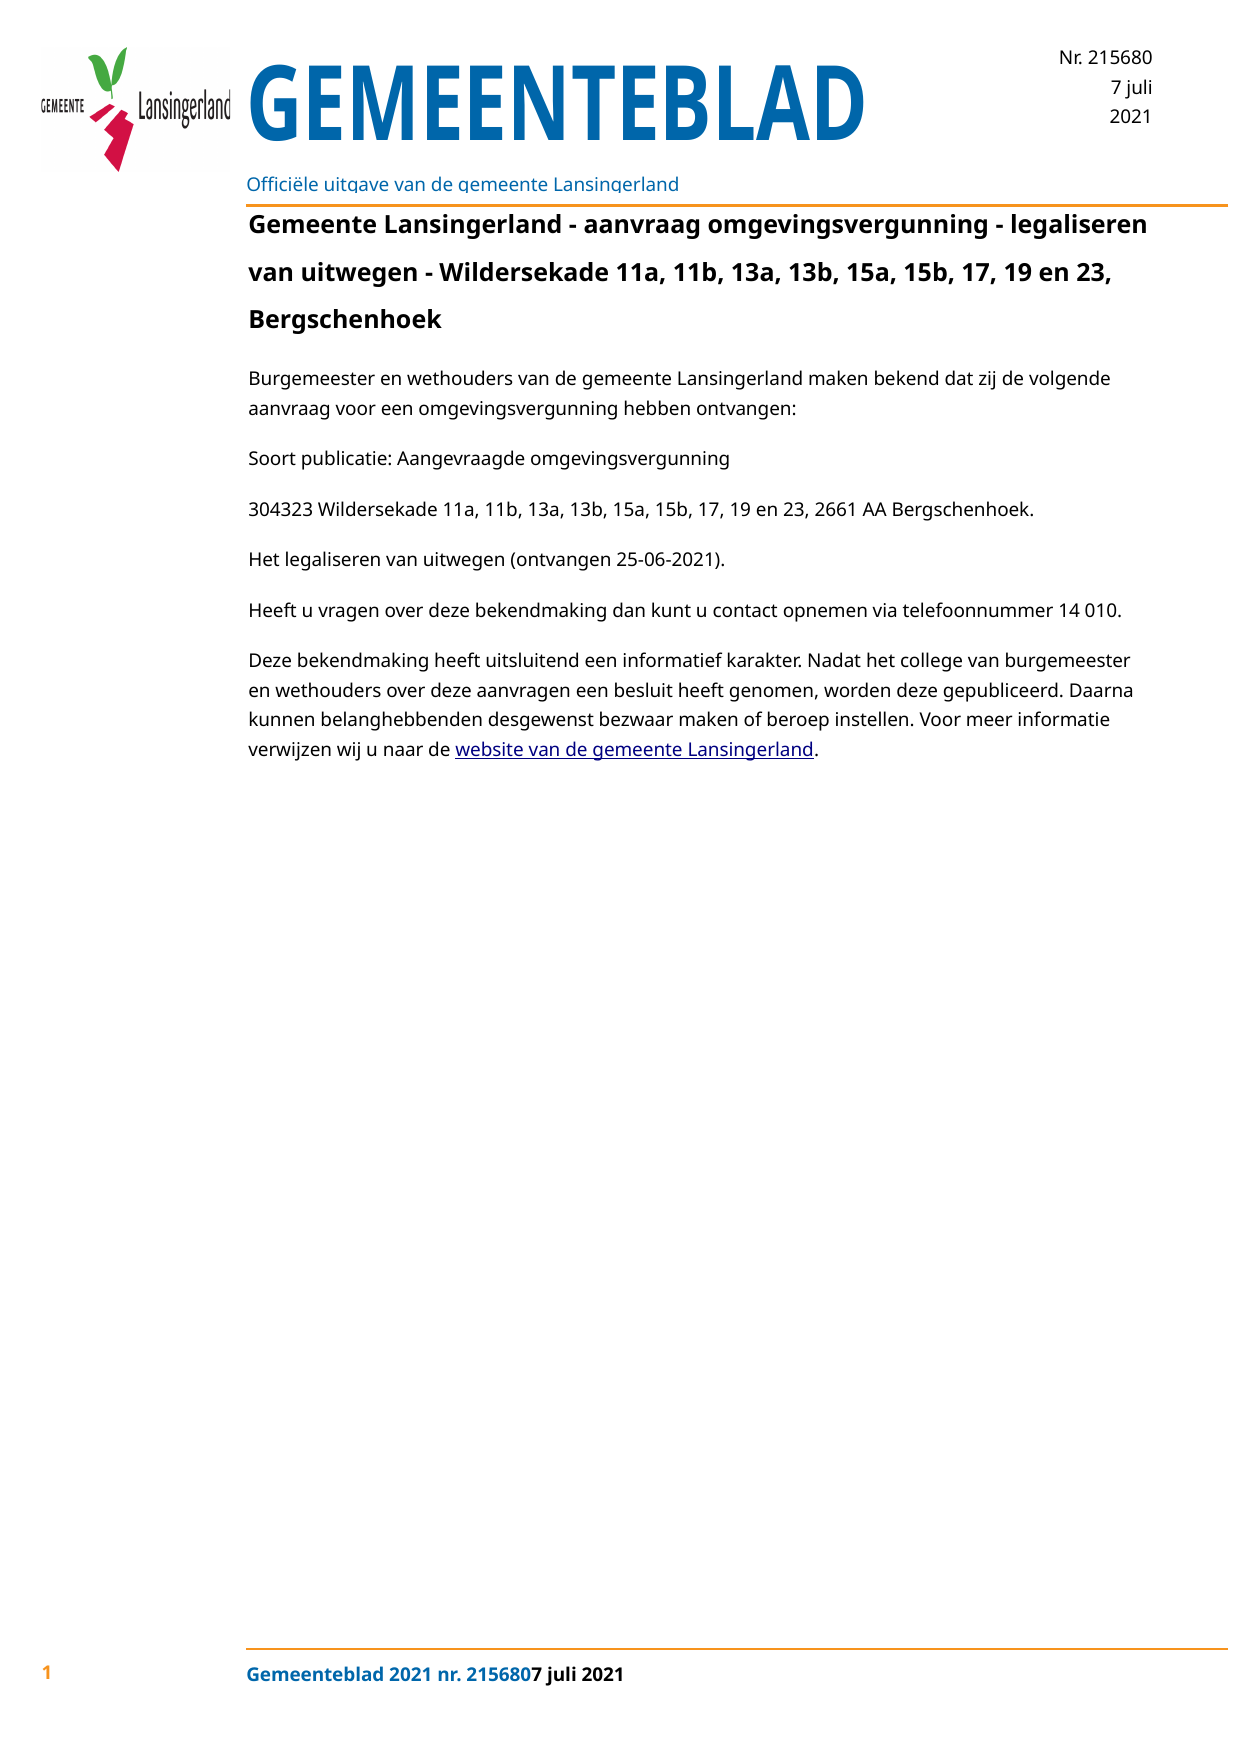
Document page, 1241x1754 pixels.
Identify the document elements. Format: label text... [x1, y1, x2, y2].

text Heeft u vragen over deze bekendmaking dan kunt u contact opnemen via telefoonnummer 14 010. [248, 597, 1152, 622]
text Burgemeester en wethouders van de gemeente Lansingerland maken bekend dat zij de volgende aanvraag voor een omgevingsvergunning hebben ontvangen: [248, 366, 1152, 421]
picture [41, 47, 231, 172]
text Het legaliseren van uitwegen (ontvangen 25-06-2021). [248, 546, 1152, 572]
text Soort publicatie: Aangevraagde omgevingsvergunning [248, 446, 1152, 471]
text 304323 Wildersekade 11a, 11b, 13a, 13b, 15a, 15b, 17, 19 en 23, 2661 AA Bergschenhoek. [248, 496, 1152, 522]
text Deze bekendmaking heeft uitsluitend een informatief karakter. Nadat het college van burgemeester en wethouders over deze aanvragen een besluit heeft genomen, worden deze gepubliceerd. Daarna kunnen belanghebbenden desgewenst bezwaar maken of beroep instellen. Voor meer informatie verwijzen wij u naar de website van de gemeente Lansingerland. [248, 647, 1152, 762]
text Gemeente Lansingerland - aanvraag omgevingsvergunning - legaliseren van uitwegen - Wildersekade 11a, 11b, 13a, 13b, 15a, 15b, 17, 19 en 23, Bergschenhoek [248, 207, 1152, 336]
